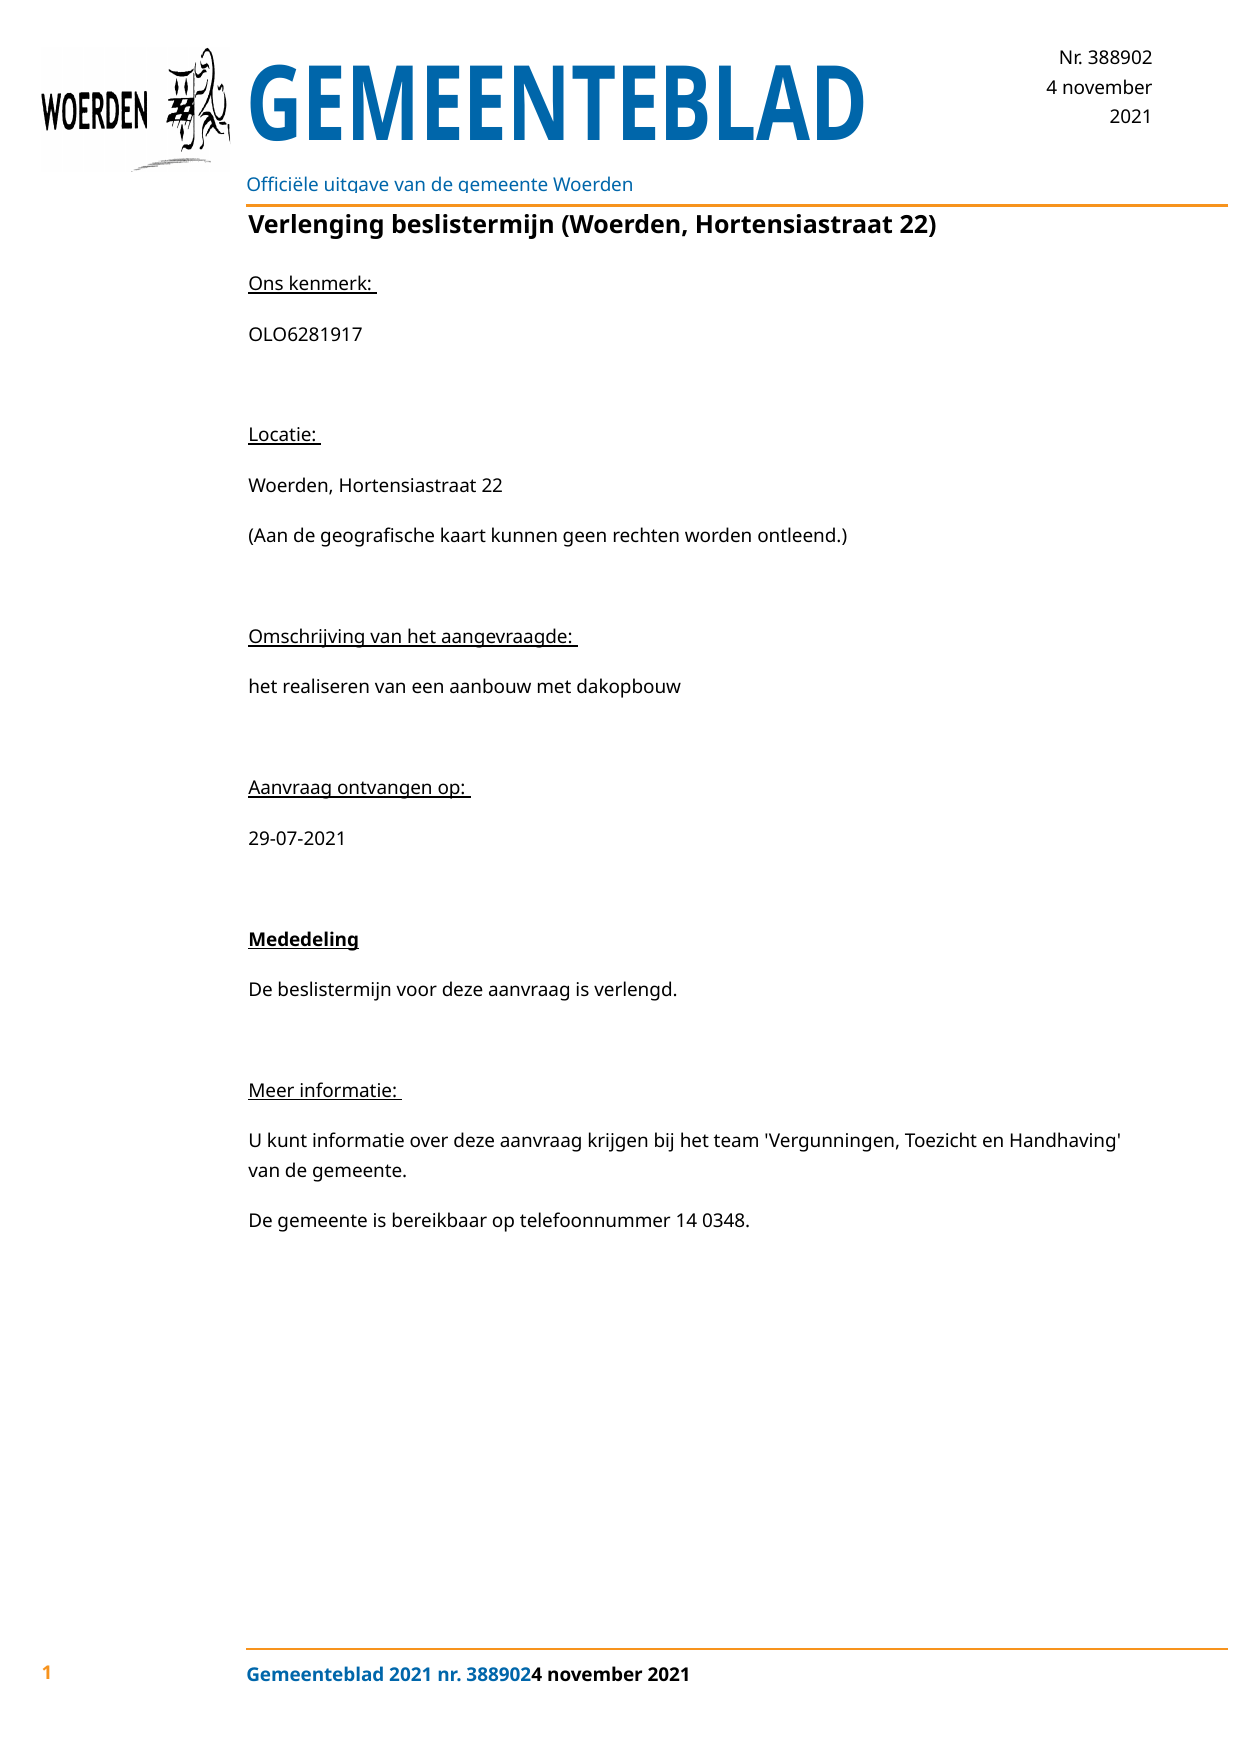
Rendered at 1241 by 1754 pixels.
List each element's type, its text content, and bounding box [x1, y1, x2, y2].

text OLO6281917 [248, 321, 1152, 346]
text Aanvraag ontvangen op: [248, 774, 1152, 800]
text het realiseren van een aanbouw met dakopbouw [248, 674, 1152, 699]
text Mededeling [248, 926, 1152, 951]
text 29-07-2021 [248, 825, 1152, 851]
text Omschrijving van het aangevraagde: [248, 623, 1152, 649]
text (Aan de geografische kaart kunnen geen rechten worden ontleend.) [248, 522, 1152, 548]
text Verlenging beslistermijn (Woerden, Hortensiastraat 22) [248, 207, 1152, 241]
picture [41, 47, 231, 172]
text Locatie: [248, 422, 1152, 447]
text De beslistermijn voor deze aanvraag is verlengd. [248, 976, 1152, 1002]
text Meer informatie: [248, 1077, 1152, 1103]
text U kunt informatie over deze aanvraag krijgen bij het team 'Vergunningen, Toezicht en Handhaving' van de gemeente. [248, 1127, 1152, 1183]
text De gemeente is bereikbaar op telefoonnummer 14 0348. [248, 1207, 1152, 1233]
text Ons kenmerk: [248, 270, 1152, 296]
text Woerden, Hortensiastraat 22 [248, 472, 1152, 498]
